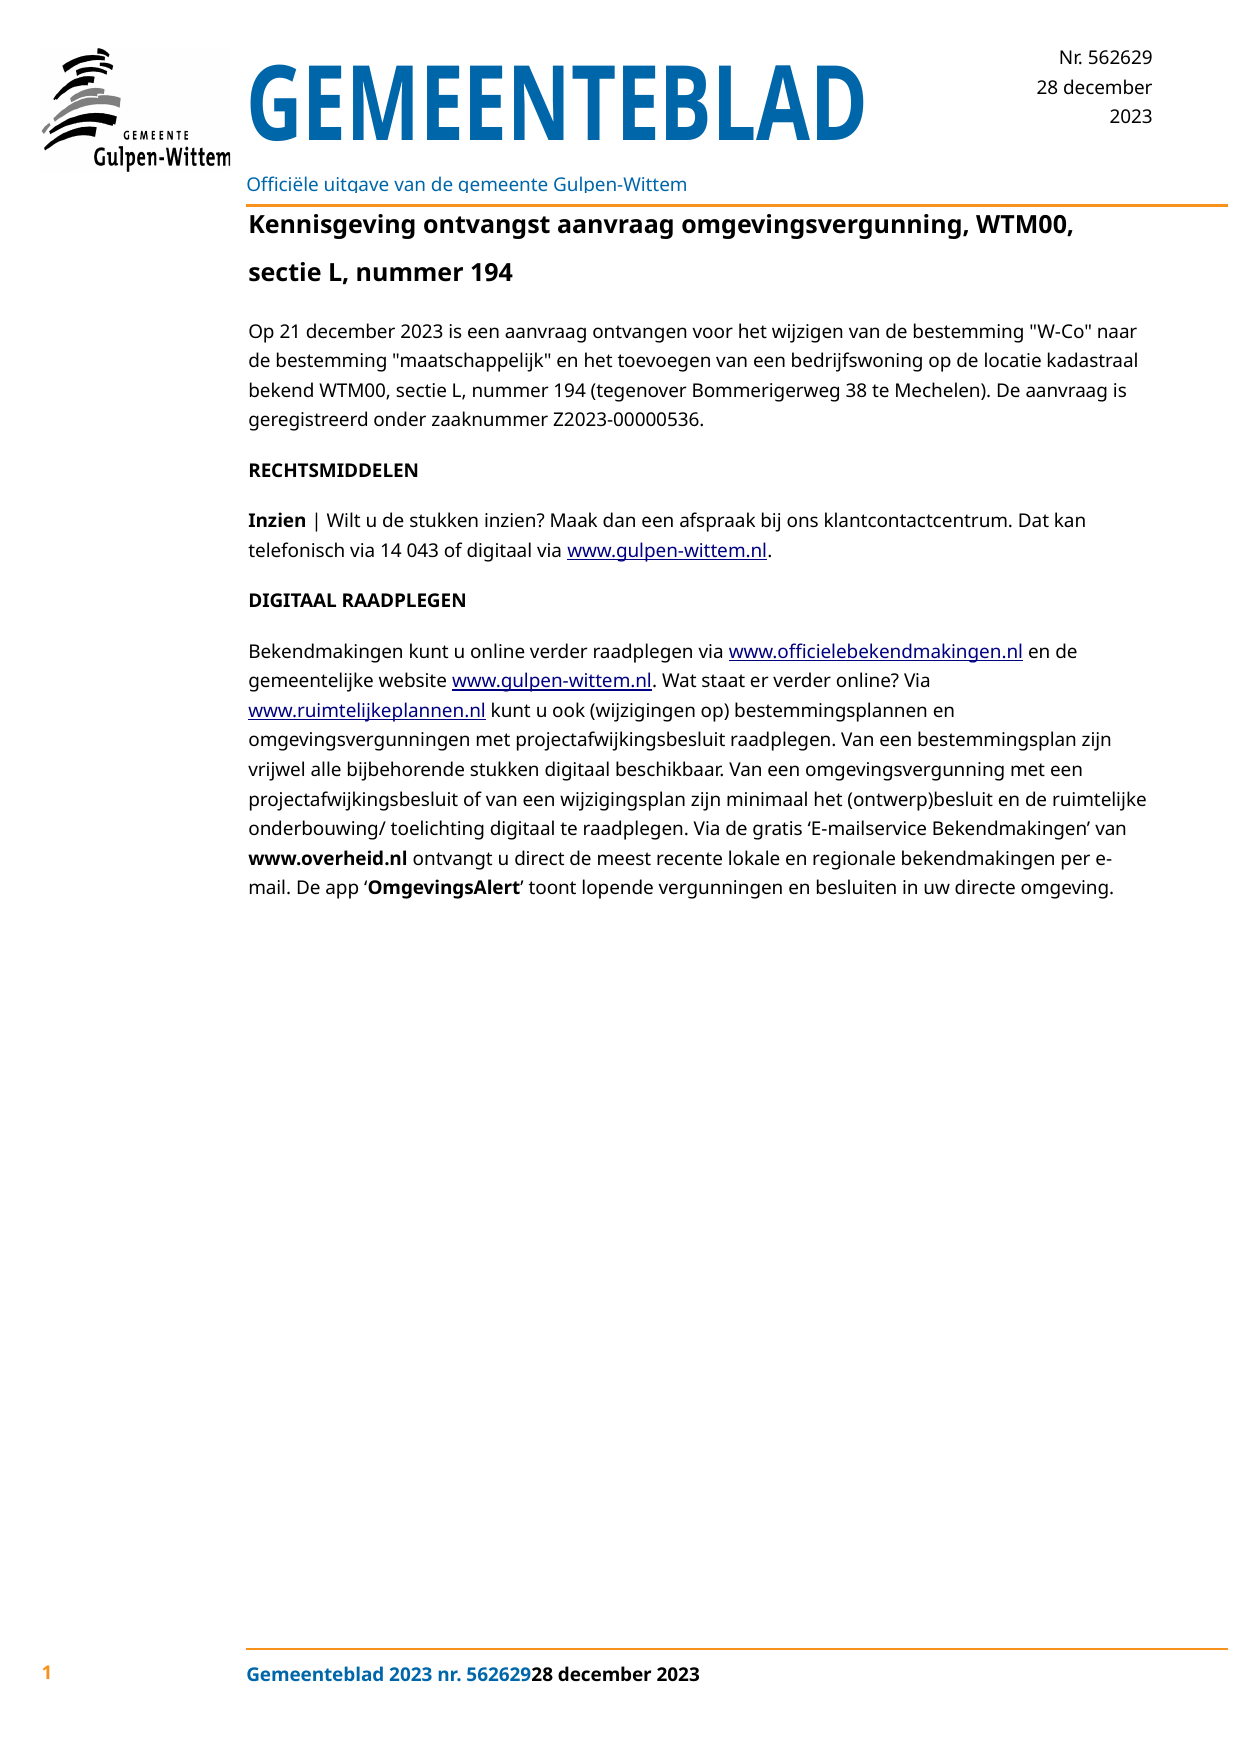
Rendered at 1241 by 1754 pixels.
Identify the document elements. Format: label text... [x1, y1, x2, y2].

text RECHTSMIDDELEN [248, 457, 1152, 483]
text Inzien | Wilt u de stukken inzien? Maak dan een afspraak bij ons klantcontactcentrum. Dat kan telefonisch via 14 043 of digitaal via www.gulpen-wittem.nl. [248, 507, 1152, 563]
text Bekendmakingen kunt u online verder raadplegen via www.officielebekendmakingen.nl en de gemeentelijke website www.gulpen-wittem.nl. Wat staat er verder online? Via www.ruimtelijkeplannen.nl kunt u ook (wijzigingen op) bestemmingsplannen en omgevingsvergunningen met projectafwijkingsbesluit raadplegen. Van een bestemmingsplan zijn vrijwel alle bijbehorende stukken digitaal beschikbaar. Van een omgevingsvergunning met een projectafwijkingsbesluit of van een wijzigingsplan zijn minimaal het (ontwerp)besluit en de ruimtelijke onderbouwing/ toelichting digitaal te raadplegen. Via de gratis ‘E-mailservice Bekendmakingen’ van www.overheid.nl ontvangt u direct de meest recente lokale en regionale bekendmakingen per e-mail. De app ‘OmgevingsAlert’ toont lopende vergunningen en besluiten in uw directe omgeving. [248, 638, 1152, 900]
text Op 21 december 2023 is een aanvraag ontvangen voor het wijzigen van de bestemming "W-Co" naar de bestemming "maatschappelijk" en het toevoegen van een bedrijfswoning op de locatie kadastraal bekend WTM00, sectie L, nummer 194 (tegenover Bommerigerweg 38 te Mechelen). De aanvraag is geregistreerd onder zaaknummer Z2023-00000536. [248, 318, 1152, 432]
text DIGITAAL RAADPLEGEN [248, 587, 1152, 613]
picture [41, 47, 231, 172]
text Kennisgeving ontvangst aanvraag omgevingsvergunning, WTM00, sectie L, nummer 194 [248, 207, 1152, 288]
